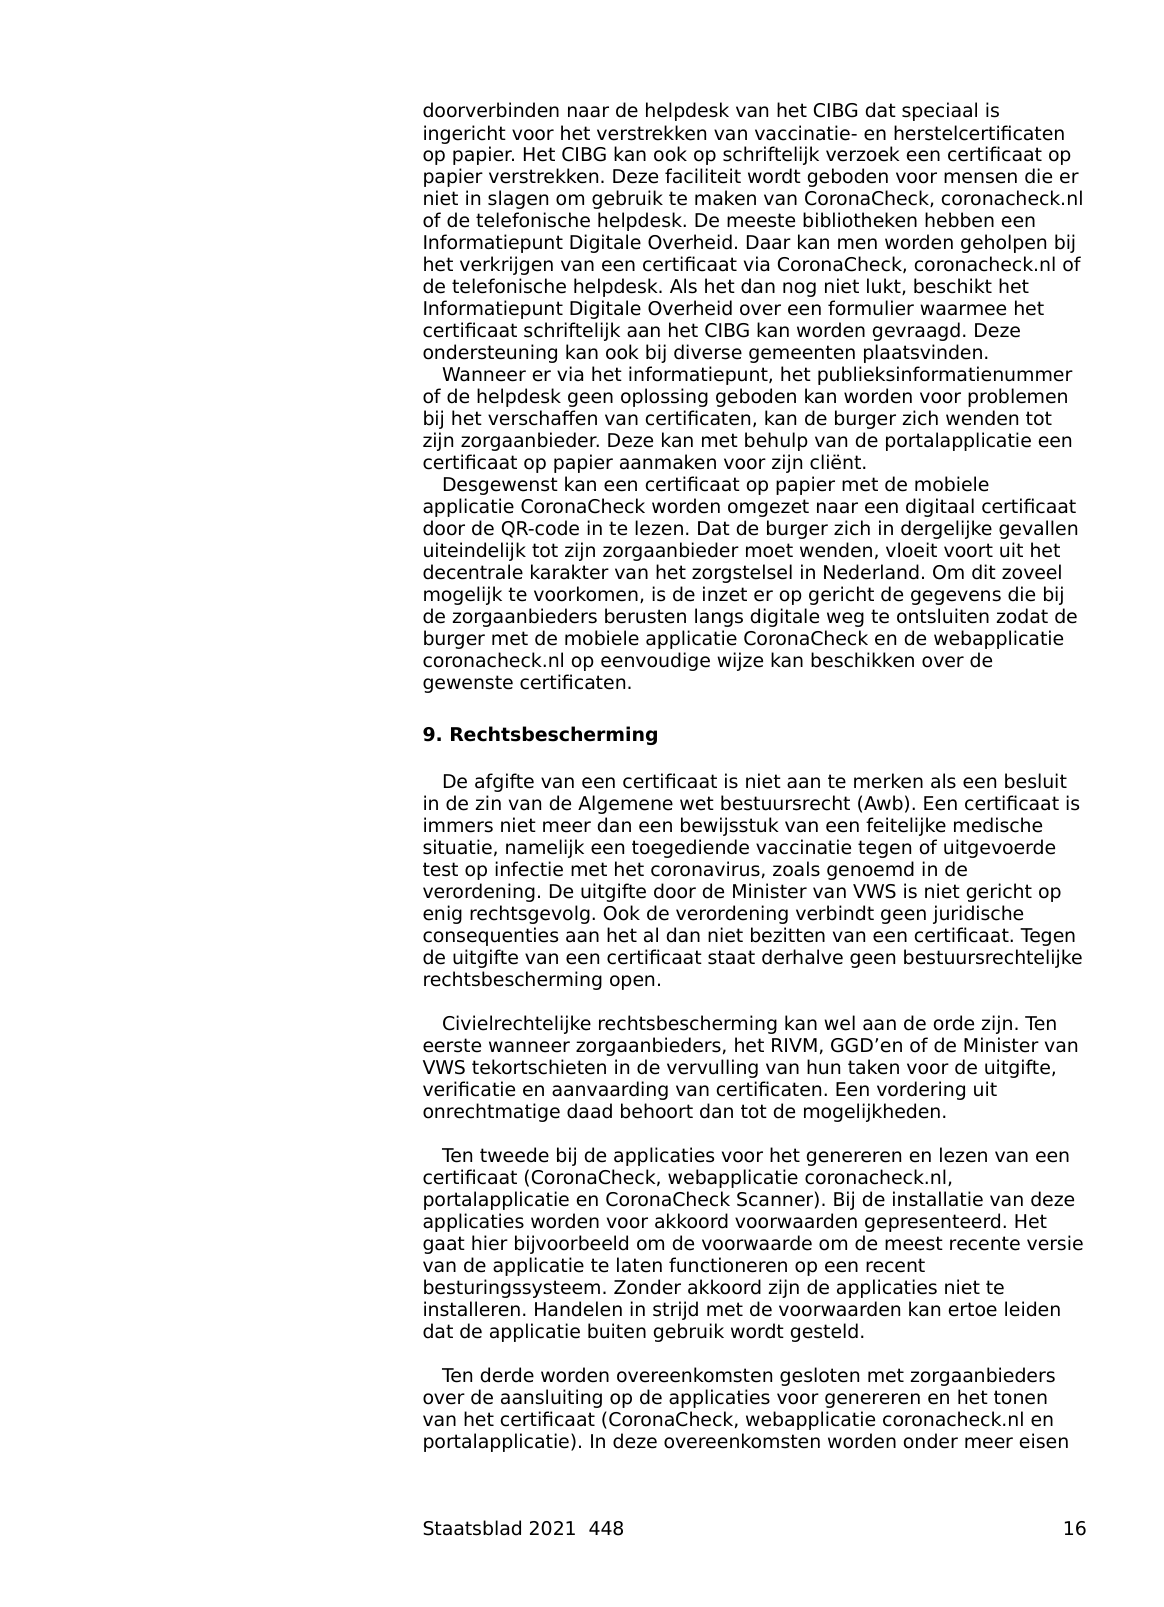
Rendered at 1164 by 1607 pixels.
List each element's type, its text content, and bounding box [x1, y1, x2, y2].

text De afgifte van een certificaat is niet aan te merken als een besluit in de zin van de Algemene wet bestuursrecht (Awb). Een certificaat is immers niet meer dan een bewijsstuk van een feitelijke medische situatie, namelijk een toegediende vaccinatie tegen of uitgevoerde test op infectie met het coronavirus, zoals genoemd in de verordening. De uitgifte door de Minister van VWS is niet gericht op enig rechtsgevolg. Ook de verordening verbindt geen juridische consequenties aan het al dan niet bezitten van een certificaat. Tegen de uitgifte van een certificaat staat derhalve geen bestuursrechtelijke rechtsbescherming open. [422, 771, 1087, 991]
text Wanneer er via het informatiepunt, het publieksinformatienummer of de helpdesk geen oplossing geboden kan worden voor problemen bij het verschaffen van certificaten, kan de burger zich wenden tot zijn zorgaanbieder. Deze kan met behulp van de portalapplicatie een certificaat op papier aanmaken voor zijn cliënt. [422, 364, 1087, 474]
subtitle 9. Rechtsbescherming [422, 724, 1087, 746]
text Ten derde worden overeenkomsten gesloten met zorgaanbieders over de aansluiting op de applicaties voor genereren en het tonen van het certificaat (CoronaCheck, webapplicatie coronacheck.nl en portalapplicatie). In deze overeenkomsten worden onder meer eisen [422, 1365, 1087, 1453]
text Civielrechtelijke rechtsbescherming kan wel aan de orde zijn. Ten eerste wanneer zorgaanbieders, het RIVM, GGD’en of de Minister van VWS tekortschieten in de vervulling van hun taken voor de uitgifte, verificatie en aanvaarding van certificaten. Een vordering uit onrechtmatige daad behoort dan tot de mogelijkheden. [422, 1013, 1087, 1123]
text Desgewenst kan een certificaat op papier met de mobiele applicatie CoronaCheck worden omgezet naar een digitaal certificaat door de QR-code in te lezen. Dat de burger zich in dergelijke gevallen uiteindelijk tot zijn zorgaanbieder moet wenden, vloeit voort uit het decentrale karakter van het zorgstelsel in Nederland. Om dit zoveel mogelijk te voorkomen, is de inzet er op gericht de gegevens die bij de zorgaanbieders berusten langs digitale weg te ontsluiten zodat de burger met de mobiele applicatie CoronaCheck en de webapplicatie coronacheck.nl op eenvoudige wijze kan beschikken over de gewenste certificaten. [422, 474, 1087, 694]
text Ten tweede bij de applicaties voor het genereren en lezen van een certificaat (CoronaCheck, webapplicatie coronacheck.nl, portalapplicatie en CoronaCheck Scanner). Bij de installatie van deze applicaties worden voor akkoord voorwaarden gepresenteerd. Het gaat hier bijvoorbeeld om de voorwaarde om de meest recente versie van de applicatie te laten functioneren op een recent besturingssysteem. Zonder akkoord zijn de applicaties niet te installeren. Handelen in strijd met de voorwaarden kan ertoe leiden dat de applicatie buiten gebruik wordt gesteld. [422, 1145, 1087, 1343]
text doorverbinden naar de helpdesk van het CIBG dat speciaal is ingericht voor het verstrekken van vaccinatie- en herstelcertificaten op papier. Het CIBG kan ook op schriftelijk verzoek een certificaat op papier verstrekken. Deze faciliteit wordt geboden voor mensen die er niet in slagen om gebruik te maken van CoronaCheck, coronacheck.nl of de telefonische helpdesk. De meeste bibliotheken hebben een Informatiepunt Digitale Overheid. Daar kan men worden geholpen bij het verkrijgen van een certificaat via CoronaCheck, coronacheck.nl of de telefonische helpdesk. Als het dan nog niet lukt, beschikt het Informatiepunt Digitale Overheid over een formulier waarmee het certificaat schriftelijk aan het CIBG kan worden gevraagd. Deze ondersteuning kan ook bij diverse gemeenten plaatsvinden. [422, 100, 1087, 364]
